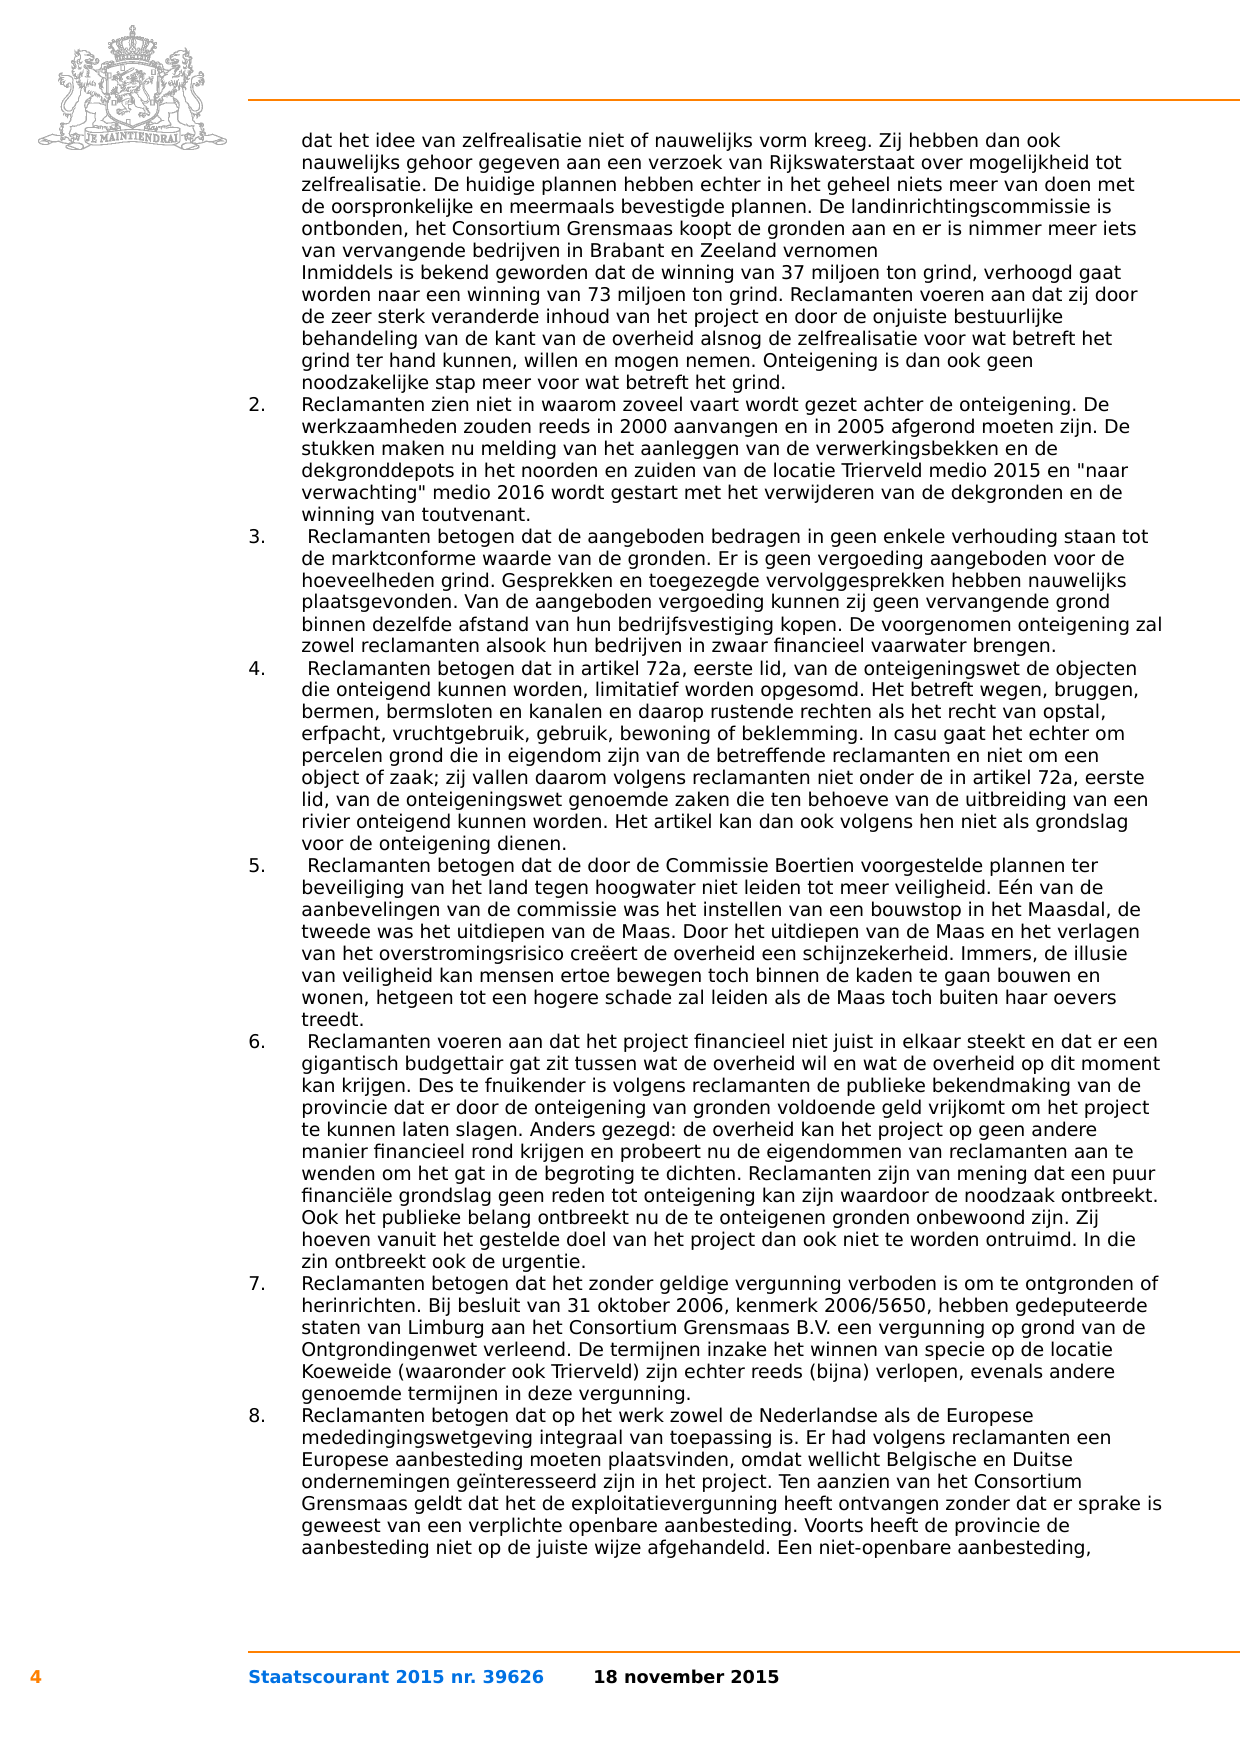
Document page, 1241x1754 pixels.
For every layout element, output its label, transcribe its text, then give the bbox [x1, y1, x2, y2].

text 8. Reclamanten betogen dat op het werk zowel de Nederlandse als de Europese mededingingswetgeving integraal van toepassing is. Er had volgens reclamanten een Europese aanbesteding moeten plaatsvinden, omdat wellicht Belgische en Duitse ondernemingen geïnteresseerd zijn in het project. Ten aanzien van het Consortium Grensmaas geldt dat het de exploitatievergunning heeft ontvangen zonder dat er sprake is geweest van een verplichte openbare aanbesteding. Voorts heeft de provincie de aanbesteding niet op de juiste wijze afgehandeld. Een niet-openbare aanbesteding, [248, 1405, 1163, 1558]
text 4. Reclamanten betogen dat in artikel 72a, eerste lid, van de onteigeningswet de objecten die onteigend kunnen worden, limitatief worden opgesomd. Het betreft wegen, bruggen, bermen, bermsloten en kanalen en daarop rustende rechten als het recht van opstal, erfpacht, vruchtgebruik, gebruik, bewoning of beklemming. In casu gaat het echter om percelen grond die in eigendom zijn van de betreffende reclamanten en niet om een object of zaak; zij vallen daarom volgens reclamanten niet onder de in artikel 72a, eerste lid, van de onteigeningswet genoemde zaken die ten behoeve van de uitbreiding van een rivier onteigend kunnen worden. Het artikel kan dan ook volgens hen niet als grondslag voor de onteigening dienen. [248, 657, 1163, 855]
text 6. Reclamanten voeren aan dat het project financieel niet juist in elkaar steekt en dat er een gigantisch budgettair gat zit tussen wat de overheid wil en wat de overheid op dit moment kan krijgen. Des te fnuikender is volgens reclamanten de publieke bekendmaking van de provincie dat er door de onteigening van gronden voldoende geld vrijkomt om het project te kunnen laten slagen. Anders gezegd: de overheid kan het project op geen andere manier financieel rond krijgen en probeert nu de eigendommen van reclamanten aan te wenden om het gat in de begroting te dichten. Reclamanten zijn van mening dat een puur financiële grondslag geen reden tot onteigening kan zijn waardoor de noodzaak ontbreekt. Ook het publieke belang ontbreekt nu de te onteigenen gronden onbewoond zijn. Zij hoeven vanuit het gestelde doel van het project dan ook niet te worden ontruimd. In die zin ontbreekt ook de urgentie. [248, 1031, 1163, 1273]
text Inmiddels is bekend geworden dat de winning van 37 miljoen ton grind, verhoogd gaat worden naar een winning van 73 miljoen ton grind. Reclamanten voeren aan dat zij door de zeer sterk veranderde inhoud van het project en door de onjuiste bestuurlijke behandeling van de kant van de overheid alsnog de zelfrealisatie voor wat betreft het grind ter hand kunnen, willen en mogen nemen. Onteigening is dan ook geen noodzakelijke stap meer voor wat betreft het grind. [301, 262, 1163, 394]
picture [38, 25, 227, 150]
text 5. Reclamanten betogen dat de door de Commissie Boertien voorgestelde plannen ter beveiliging van het land tegen hoogwater niet leiden tot meer veiligheid. Eén van de aanbevelingen van de commissie was het instellen van een bouwstop in het Maasdal, de tweede was het uitdiepen van de Maas. Door het uitdiepen van de Maas en het verlagen van het overstromingsrisico creëert de overheid een schijnzekerheid. Immers, de illusie van veiligheid kan mensen ertoe bewegen toch binnen de kaden te gaan bouwen en wonen, hetgeen tot een hogere schade zal leiden als de Maas toch buiten haar oevers treedt. [248, 855, 1163, 1031]
text 2. Reclamanten zien niet in waarom zoveel vaart wordt gezet achter de onteigening. De werkzaamheden zouden reeds in 2000 aanvangen en in 2005 afgerond moeten zijn. De stukken maken nu melding van het aanleggen van de verwerkingsbekken en de dekgronddepots in het noorden en zuiden van de locatie Trierveld medio 2015 en "naar verwachting" medio 2016 wordt gestart met het verwijderen van de dekgronden en de winning van toutvenant. [248, 394, 1163, 526]
text 3. Reclamanten betogen dat de aangeboden bedragen in geen enkele verhouding staan tot de marktconforme waarde van de gronden. Er is geen vergoeding aangeboden voor de hoeveelheden grind. Gesprekken en toegezegde vervolggesprekken hebben nauwelijks plaatsgevonden. Van de aangeboden vergoeding kunnen zij geen vervangende grond binnen dezelfde afstand van hun bedrijfsvestiging kopen. De voorgenomen onteigening zal zowel reclamanten alsook hun bedrijven in zwaar financieel vaarwater brengen. [248, 526, 1163, 657]
text dat het idee van zelfrealisatie niet of nauwelijks vorm kreeg. Zij hebben dan ook nauwelijks gehoor gegeven aan een verzoek van Rijkswaterstaat over mogelijkheid tot zelfrealisatie. De huidige plannen hebben echter in het geheel niets meer van doen met de oorspronkelijke en meermaals bevestigde plannen. De landinrichtingscommissie is ontbonden, het Consortium Grensmaas koopt de gronden aan en er is nimmer meer iets van vervangende bedrijven in Brabant en Zeeland vernomen [248, 130, 1163, 262]
text 7. Reclamanten betogen dat het zonder geldige vergunning verboden is om te ontgronden of herinrichten. Bij besluit van 31 oktober 2006, kenmerk 2006/5650, hebben gedeputeerde staten van Limburg aan het Consortium Grensmaas B.V. een vergunning op grond van de Ontgrondingenwet verleend. De termijnen inzake het winnen van specie op de locatie Koeweide (waaronder ook Trierveld) zijn echter reeds (bijna) verlopen, evenals andere genoemde termijnen in deze vergunning. [248, 1273, 1163, 1405]
